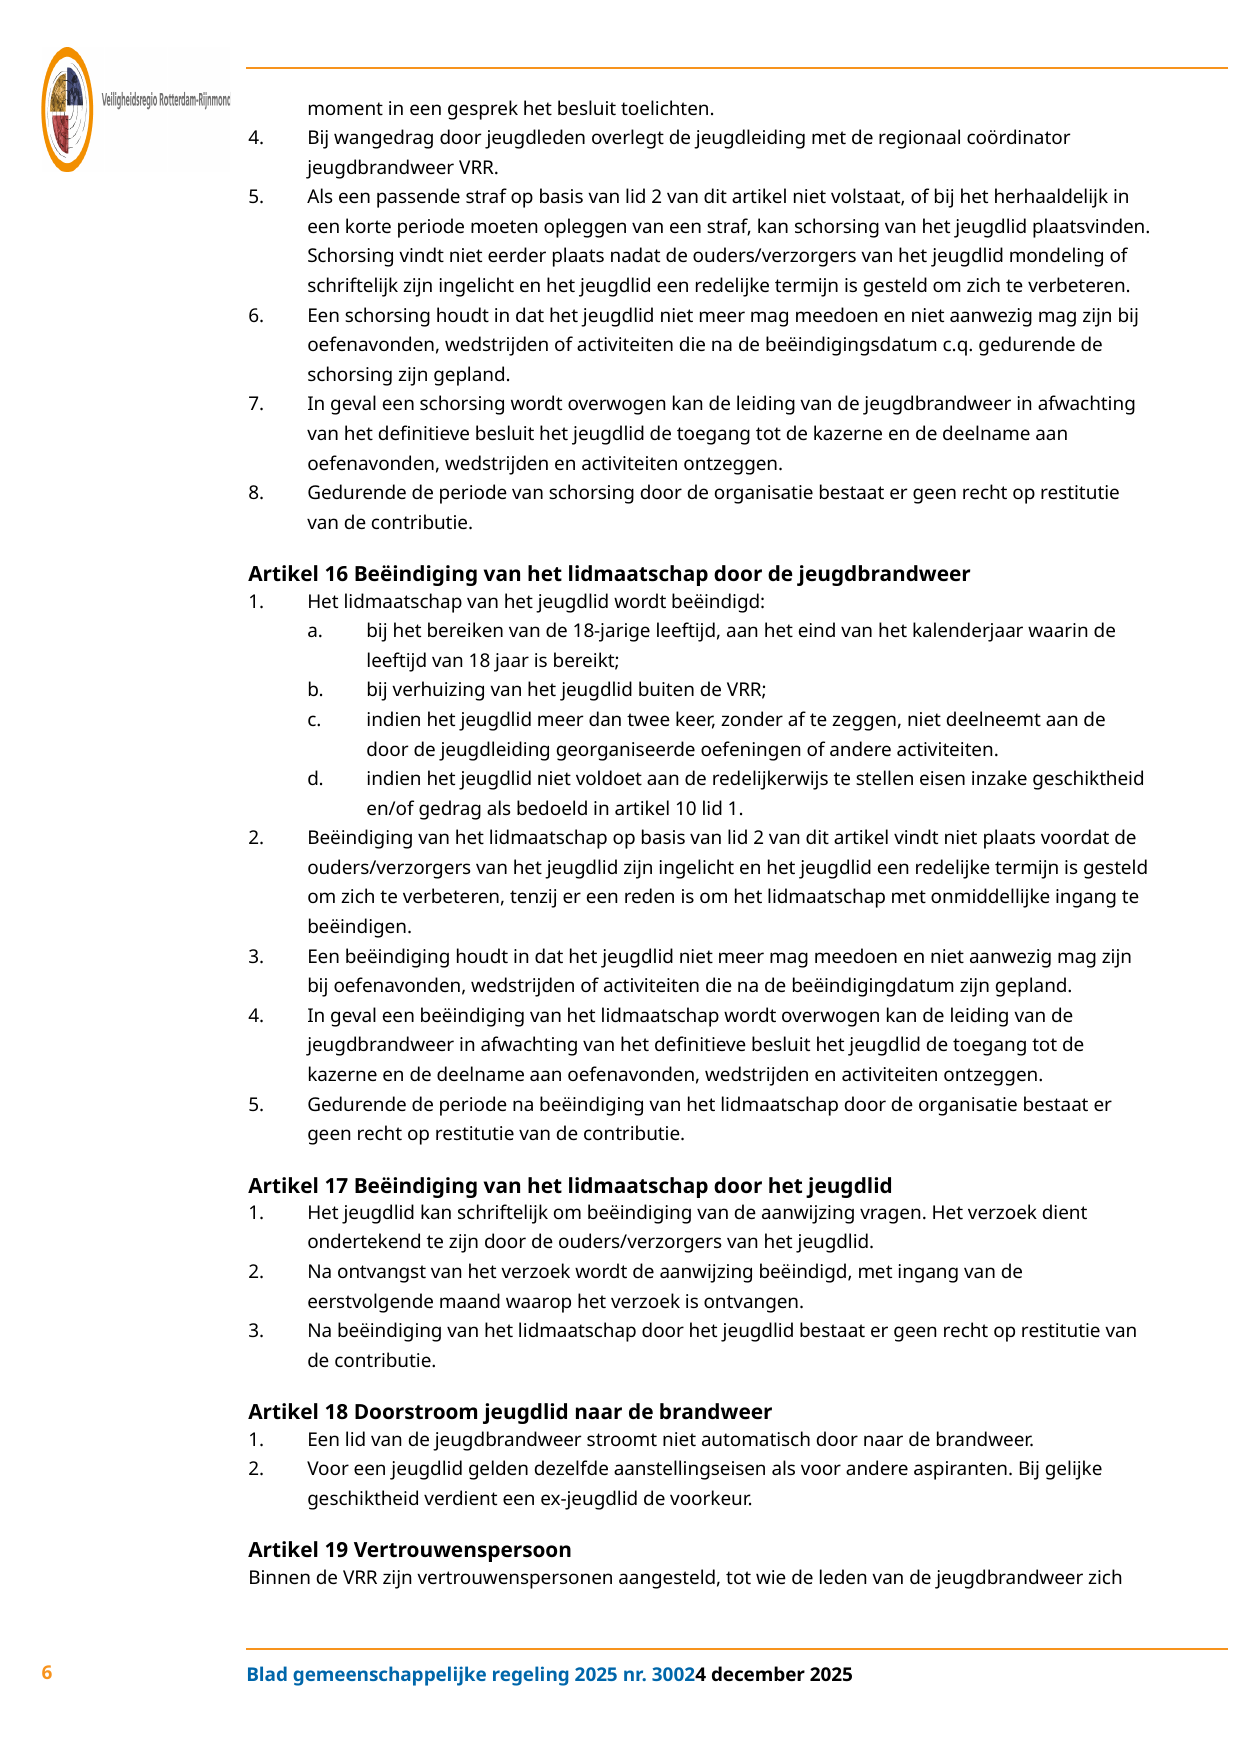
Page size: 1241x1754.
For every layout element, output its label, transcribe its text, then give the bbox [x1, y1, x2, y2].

list Een beëindiging houdt in dat het jeugdlid niet meer mag meedoen en niet aanwezig mag zijn bij oefenavonden, wedstrijden of activiteiten die na de beëindigingdatum zijn gepland. [248, 943, 1152, 998]
list Een schorsing houdt in dat het jeugdlid niet meer mag meedoen en niet aanwezig mag zijn bij oefenavonden, wedstrijden of activiteiten die na de beëindigingsdatum c.q. gedurende de schorsing zijn gepland. [248, 302, 1152, 387]
list Als een passende straf op basis van lid 2 van dit artikel niet volstaat, of bij het herhaaldelijk in een korte periode moeten opleggen van een straf, kan schorsing van het jeugdlid plaatsvinden. Schorsing vindt niet eerder plaats nadat de ouders/verzorgers van het jeugdlid mondeling of schriftelijk zijn ingelicht en het jeugdlid een redelijke termijn is gesteld om zich te verbeteren. [248, 183, 1152, 298]
list Na ontvangst van het verzoek wordt de aanwijzing beëindigd, met ingang van de eerstvolgende maand waarop het verzoek is ontvangen. [248, 1258, 1152, 1314]
text Artikel 18 Doorstroom jeugdlid naar de brandweer [248, 1397, 1152, 1426]
list indien het jeugdlid niet voldoet aan de redelijkerwijs te stellen eisen inzake geschiktheid en/of gedrag als bedoeld in artikel 10 lid 1. [307, 765, 1152, 821]
list indien het jeugdlid meer dan twee keer, zonder af te zeggen, niet deelneemt aan de door de jeugdleiding georganiseerde oefeningen of andere activiteiten. [307, 706, 1152, 761]
list Het jeugdlid kan schriftelijk om beëindiging van de aanwijzing vragen. Het verzoek dient ondertekend te zijn door de ouders/verzorgers van het jeugdlid. [248, 1199, 1152, 1254]
list Bij wangedrag door jeugdleden overlegt de jeugdleiding met de regionaal coördinator jeugdbrandweer VRR. [248, 124, 1152, 180]
text Binnen de VRR zijn vertrouwenspersonen aangesteld, tot wie de leden van de jeugdbrandweer zich [248, 1564, 1152, 1590]
text Artikel 16 Beëindiging van het lidmaatschap door de jeugdbrandweer [248, 559, 1152, 588]
list Voor een jeugdlid gelden dezelfde aanstellingseisen als voor andere aspiranten. Bij gelijke geschiktheid verdient een ex-jeugdlid de voorkeur. [248, 1456, 1152, 1511]
text Artikel 19 Vertrouwenspersoon [248, 1536, 1152, 1564]
list bij verhuizing van het jeugdlid buiten de VRR; [307, 677, 1152, 702]
list In geval een schorsing wordt overwogen kan de leiding van de jeugdbrandweer in afwachting van het definitieve besluit het jeugdlid de toegang tot de kazerne en de deelname aan oefenavonden, wedstrijden en activiteiten ontzeggen. [248, 391, 1152, 476]
list Beëindiging van het lidmaatschap op basis van lid 2 van dit artikel vindt niet plaats voordat de ouders/verzorgers van het jeugdlid zijn ingelicht en het jeugdlid een redelijke termijn is gesteld om zich te verbeteren, tenzij er een reden is om het lidmaatschap met onmiddellijke ingang te beëindigen. [248, 824, 1152, 939]
list Na beëindiging van het lidmaatschap door het jeugdlid bestaat er geen recht op restitutie van de contributie. [248, 1317, 1152, 1373]
picture [41, 47, 231, 172]
list Gedurende de periode van schorsing door de organisatie bestaat er geen recht op restitutie van de contributie. [248, 479, 1152, 535]
text Artikel 17 Beëindiging van het lidmaatschap door het jeugdlid [248, 1171, 1152, 1199]
list Een lid van de jeugdbrandweer stroomt niet automatisch door naar de brandweer. [248, 1426, 1152, 1452]
list In geval een beëindiging van het lidmaatschap wordt overwogen kan de leiding van de jeugdbrandweer in afwachting van het definitieve besluit het jeugdlid de toegang tot de kazerne en de deelname aan oefenavonden, wedstrijden en activiteiten ontzeggen. [248, 1002, 1152, 1087]
list Het lidmaatschap van het jeugdlid wordt beëindigd: [248, 588, 1152, 613]
list moment in een gesprek het besluit toelichten. [248, 95, 1152, 121]
list Gedurende de periode na beëindiging van het lidmaatschap door de organisatie bestaat er geen recht op restitutie van de contributie. [248, 1091, 1152, 1146]
list bij het bereiken van de 18-jarige leeftijd, aan het eind van het kalenderjaar waarin de leeftijd van 18 jaar is bereikt; [307, 617, 1152, 673]
